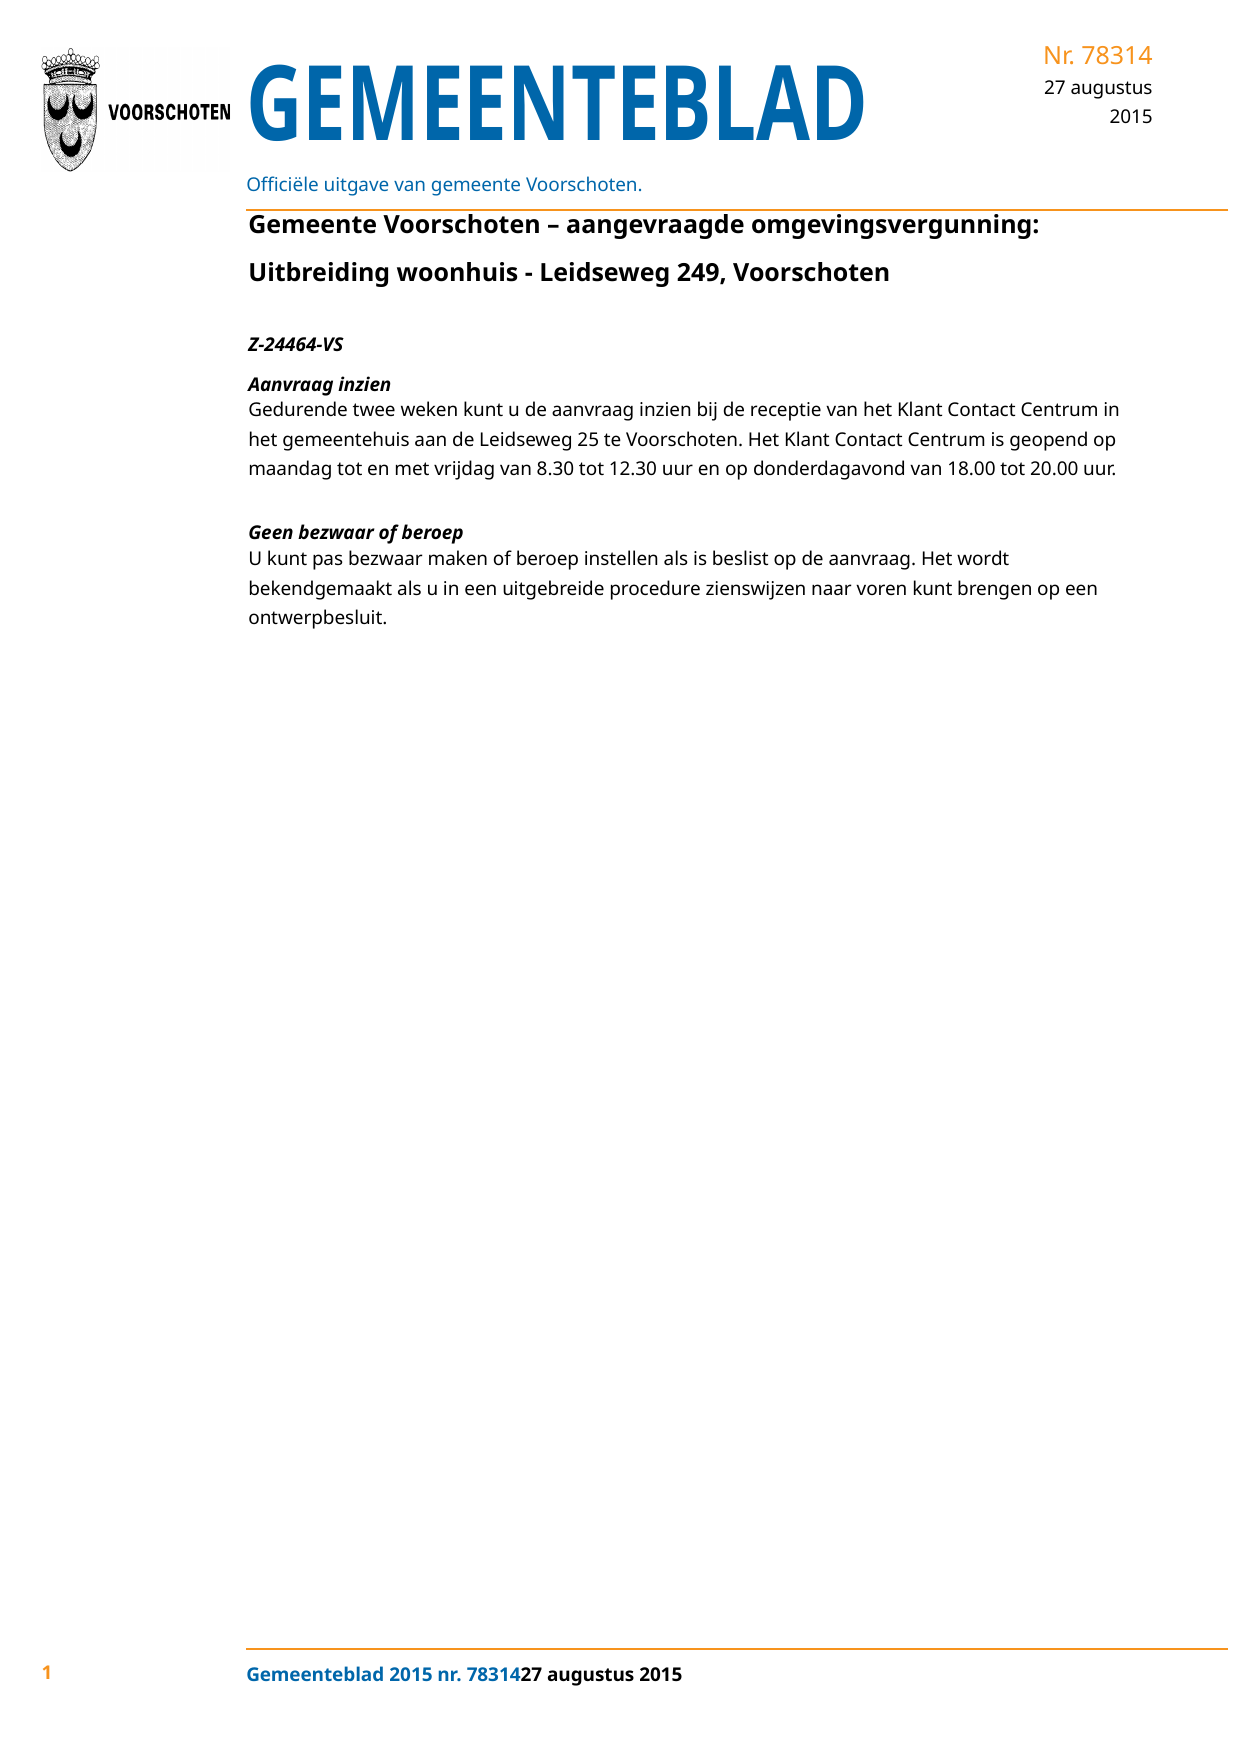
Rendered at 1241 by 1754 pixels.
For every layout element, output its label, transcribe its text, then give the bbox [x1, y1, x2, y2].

text U kunt pas bezwaar maken of beroep instellen als is beslist op de aanvraag. Het wordt bekendgemaakt als u in een uitgebreide procedure zienswijzen naar voren kunt brengen op een ontwerpbesluit. [248, 545, 1152, 630]
text Geen bezwaar of beroep [248, 519, 1152, 545]
text Z-24464-VS [248, 331, 1152, 357]
picture [41, 47, 231, 172]
text Aanvraag inzien [248, 371, 1152, 396]
text Gemeente Voorschoten – aangevraagde omgevingsvergunning: Uitbreiding woonhuis - Leidseweg 249, Voorschoten [248, 211, 1152, 288]
text Gedurende twee weken kunt u de aanvraag inzien bij de receptie van het Klant Contact Centrum in het gemeentehuis aan de Leidseweg 25 te Voorschoten. Het Klant Contact Centrum is geopend op maandag tot en met vrijdag van 8.30 tot 12.30 uur en op donderdagavond van 18.00 tot 20.00 uur. [248, 396, 1152, 481]
